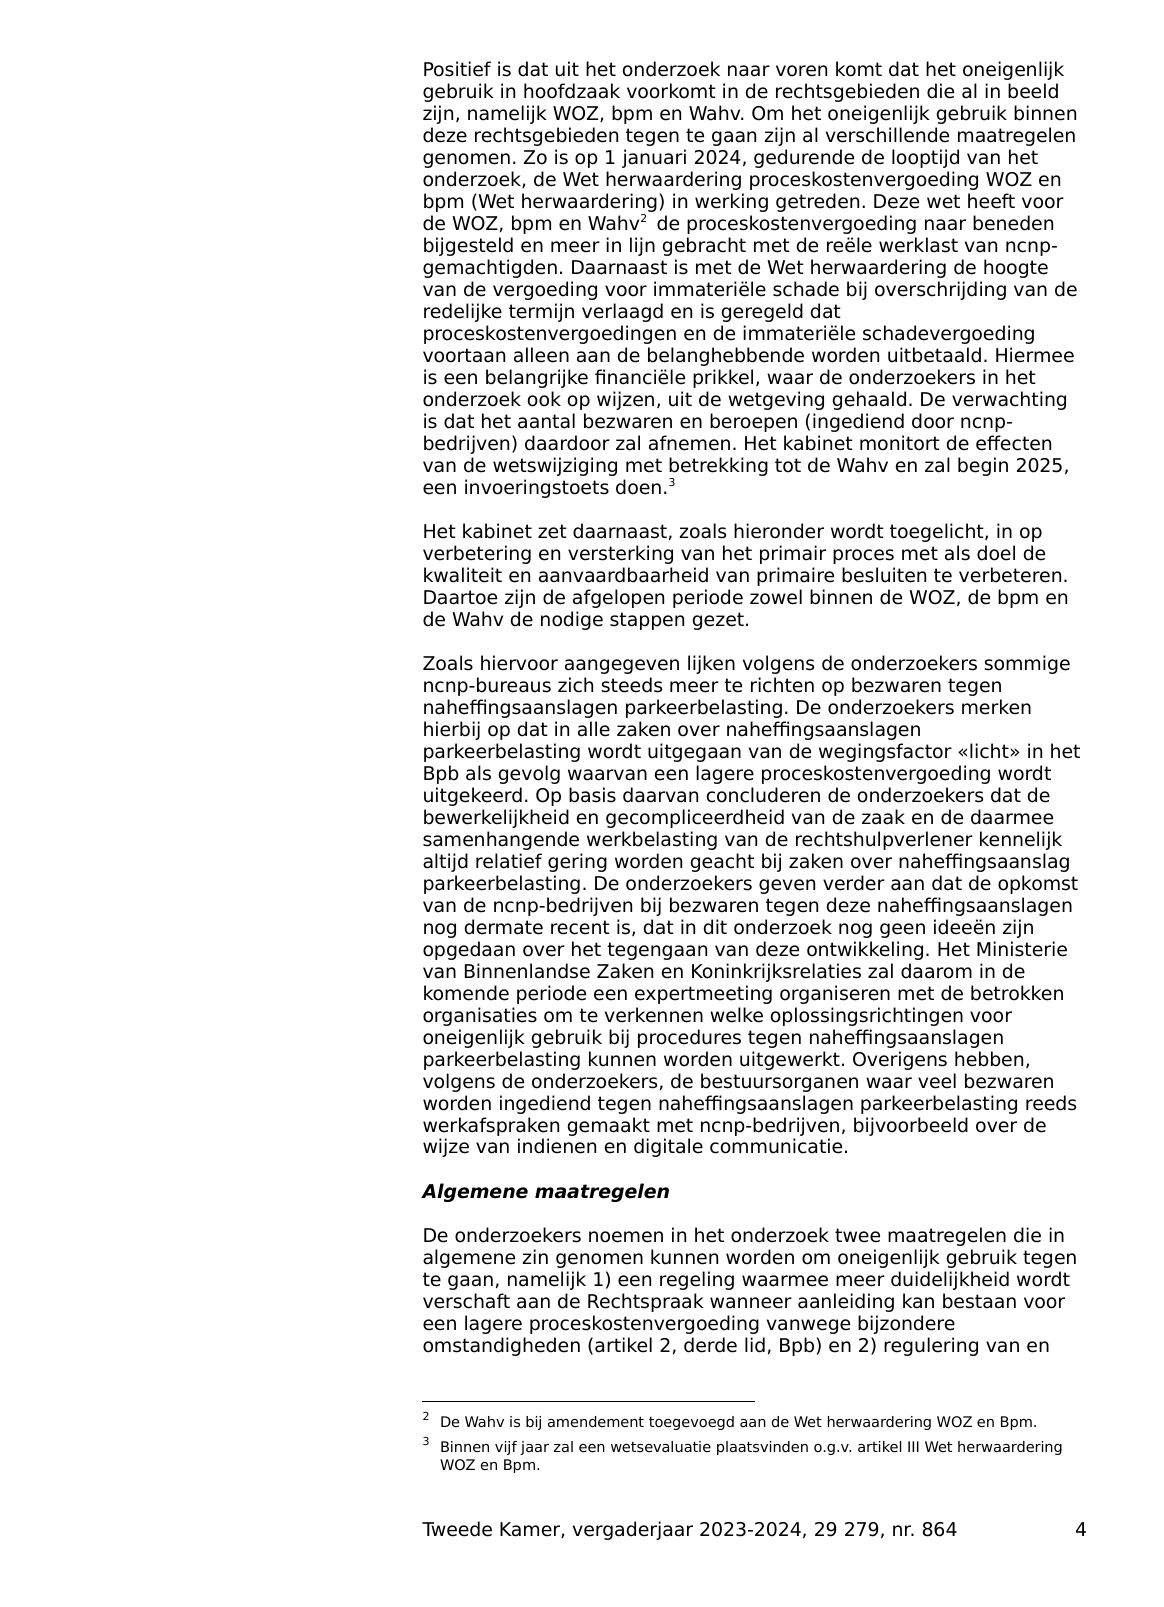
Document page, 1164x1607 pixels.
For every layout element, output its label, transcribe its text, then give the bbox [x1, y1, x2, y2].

text De Wahv is bij amendement toegevoegd aan de Wet herwaardering WOZ en Bpm. [422, 1410, 1087, 1432]
text Zoals hiervoor aangegeven lijken volgens de onderzoekers sommige ncnp-bureaus zich steeds meer te richten op bezwaren tegen naheffingsaanslagen parkeerbelasting. De onderzoekers merken hierbij op dat in alle zaken over naheffingsaanslagen parkeerbelasting wordt uitgegaan van de wegingsfactor «licht» in het Bpb als gevolg waarvan een lagere proceskostenvergoeding wordt uitgekeerd. Op basis daarvan concluderen de onderzoekers dat de bewerkelijkheid en gecompliceerdheid van de zaak en de daarmee samenhangende werkbelasting van de rechtshulpverlener kennelijk altijd relatief gering worden geacht bij zaken over naheffingsaanslag parkeerbelasting. De onderzoekers geven verder aan dat de opkomst van de ncnp-bedrijven bij bezwaren tegen deze naheffingsaanslagen nog dermate recent is, dat in dit onderzoek nog geen ideeën zijn opgedaan over het tegengaan van deze ontwikkeling. Het Ministerie van Binnenlandse Zaken en Koninkrijksrelaties zal daarom in de komende periode een expertmeeting organiseren met de betrokken organisaties om te verkennen welke oplossingsrichtingen voor oneigenlijk gebruik bij procedures tegen naheffingsaanslagen parkeerbelasting kunnen worden uitgewerkt. Overigens hebben, volgens de onderzoekers, de bestuursorganen waar veel bezwaren worden ingediend tegen naheffingsaanslagen parkeerbelasting reeds werkafspraken gemaakt met ncnp-bedrijven, bijvoorbeeld over de wijze van indienen en digitale communicatie. [422, 653, 1087, 1158]
text Het kabinet zet daarnaast, zoals hieronder wordt toegelicht, in op verbetering en versterking van het primair proces met als doel de kwaliteit en aanvaardbaarheid van primaire besluiten te verbeteren. Daartoe zijn de afgelopen periode zowel binnen de WOZ, de bpm en de Wahv de nodige stappen gezet. [422, 521, 1087, 631]
subtitle Algemene maatregelen [422, 1181, 1087, 1203]
text Binnen vijf jaar zal een wetsevaluatie plaatsvinden o.g.v. artikel III Wet herwaardering WOZ en Bpm. [422, 1435, 1087, 1474]
text De onderzoekers noemen in het onderzoek twee maatregelen die in algemene zin genomen kunnen worden om oneigenlijk gebruik tegen te gaan, namelijk 1) een regeling waarmee meer duidelijkheid wordt verschaft aan de Rechtspraak wanneer aanleiding kan bestaan voor een lagere proceskostenvergoeding vanwege bijzondere omstandigheden (artikel 2, derde lid, Bpb) en 2) regulering van en [422, 1225, 1087, 1357]
text Positief is dat uit het onderzoek naar voren komt dat het oneigenlijk gebruik in hoofdzaak voorkomt in de rechtsgebieden die al in beeld zijn, namelijk WOZ, bpm en Wahv. Om het oneigenlijk gebruik binnen deze rechtsgebieden tegen te gaan zijn al verschillende maatregelen genomen. Zo is op 1 januari 2024, gedurende de looptijd van het onderzoek, de Wet herwaardering proceskostenvergoeding WOZ en bpm (Wet herwaardering) in werking getreden. Deze wet heeft voor de WOZ, bpm en Wahv de proceskostenvergoeding naar beneden bijgesteld en meer in lijn gebracht met de reële werklast van ncnp-gemachtigden. Daarnaast is met de Wet herwaardering de hoogte van de vergoeding voor immateriële schade bij overschrijding van de redelijke termijn verlaagd en is geregeld dat proceskostenvergoedingen en de immateriële schadevergoeding voortaan alleen aan de belanghebbende worden uitbetaald. Hiermee is een belangrijke financiële prikkel, waar de onderzoekers in het onderzoek ook op wijzen, uit de wetgeving gehaald. De verwachting is dat het aantal bezwaren en beroepen (ingediend door ncnp-bedrijven) daardoor zal afnemen. Het kabinet monitort de effecten van de wetswijziging met betrekking tot de Wahv en zal begin 2025, een invoeringstoets doen. [422, 59, 1087, 499]
